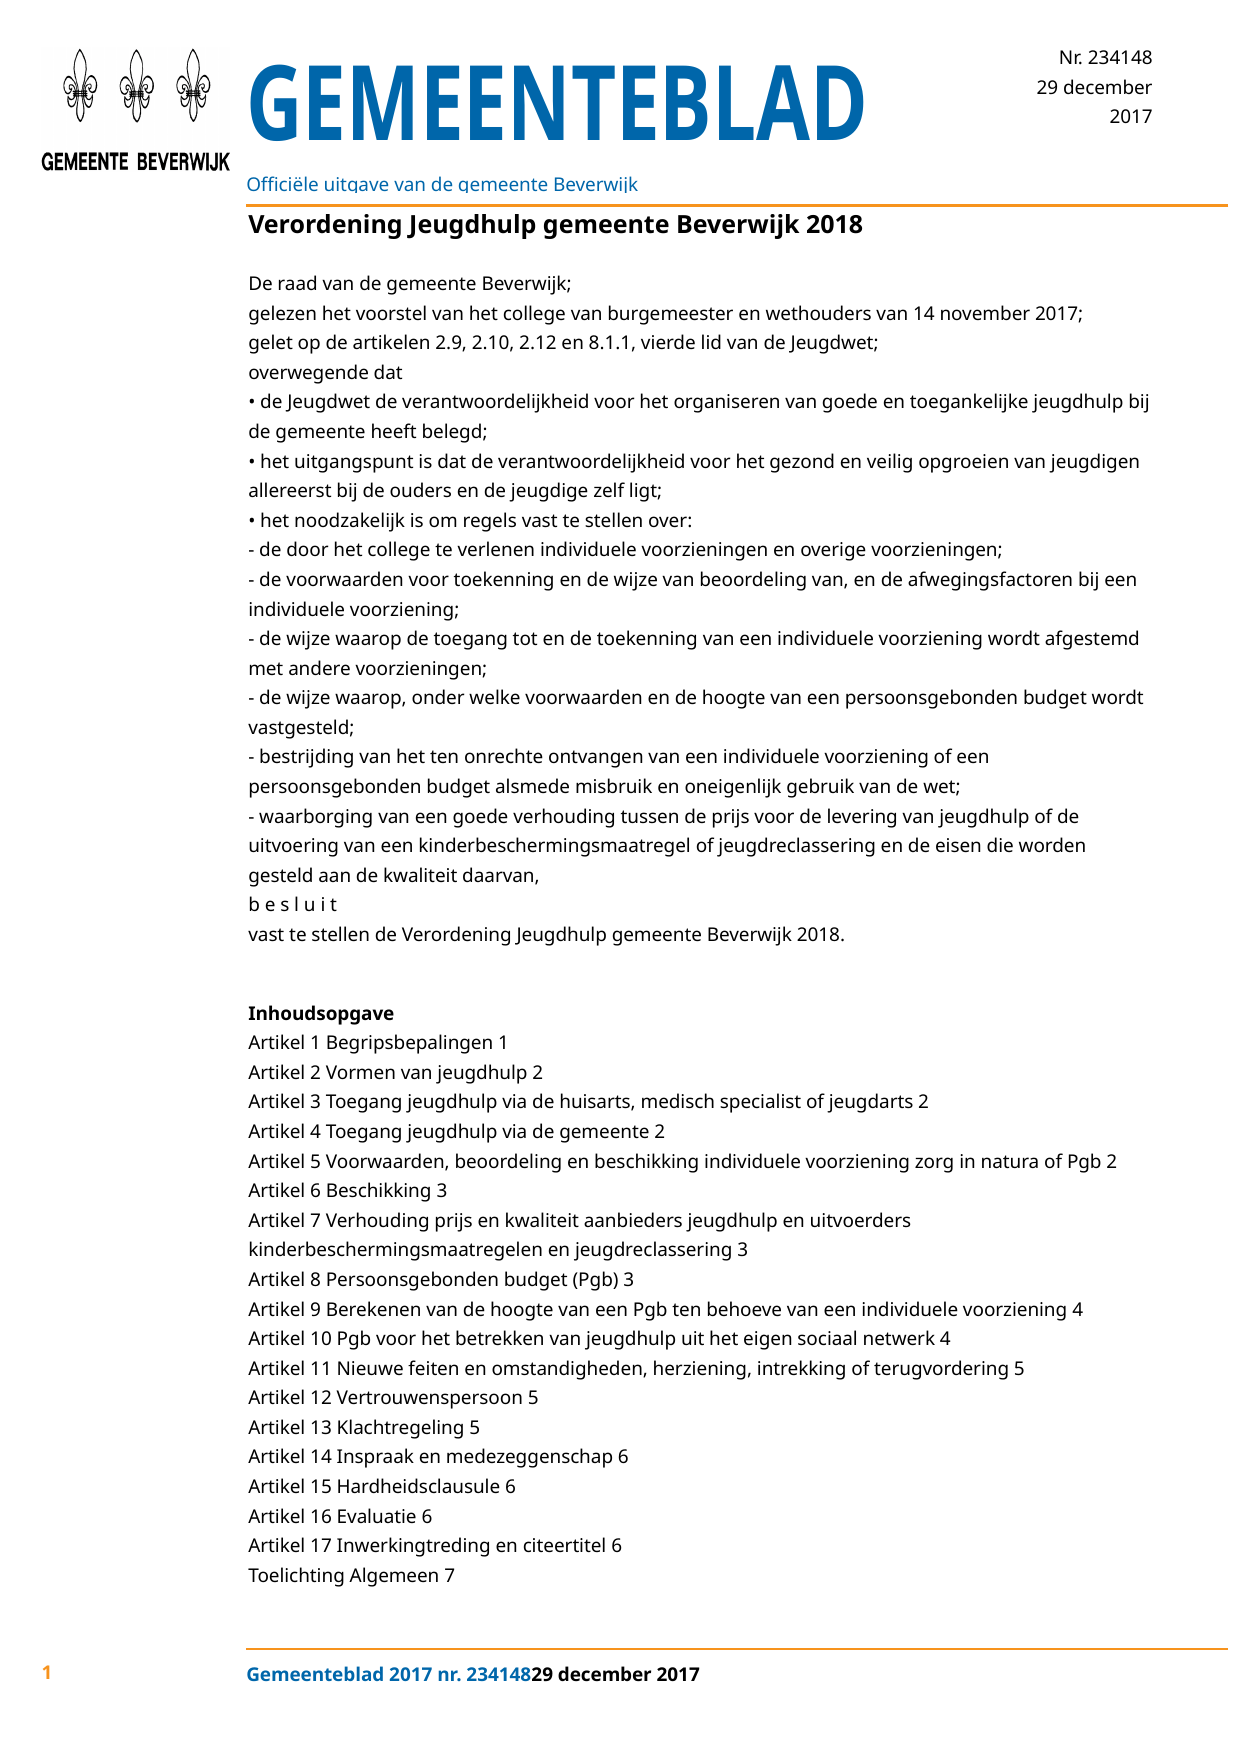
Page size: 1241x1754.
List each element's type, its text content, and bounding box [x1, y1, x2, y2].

text Artikel 12 Vertrouwenspersoon 5 [248, 1384, 1152, 1410]
text Artikel 9 Berekenen van de hoogte van een Pgb ten behoeve van een individuele voorziening 4 [248, 1296, 1152, 1322]
text Verordening Jeugdhulp gemeente Beverwijk 2018 [248, 207, 1152, 241]
text Artikel 16 Evaluatie 6 [248, 1503, 1152, 1529]
text Toelichting Algemeen 7 [248, 1562, 1152, 1588]
text Artikel 7 Verhouding prijs en kwaliteit aanbieders jeugdhulp en uitvoerders kinderbeschermingsmaatregelen en jeugdreclassering 3 [248, 1207, 1152, 1262]
text De raad van de gemeente Beverwijk; [248, 270, 1152, 296]
text - de wijze waarop de toegang tot en de toekenning van een individuele voorziening wordt afgestemd met andere voorzieningen; [248, 625, 1152, 681]
text - de door het college te verlenen individuele voorzieningen en overige voorzieningen; [248, 537, 1152, 562]
text gelet op de artikelen 2.9, 2.10, 2.12 en 8.1.1, vierde lid van de Jeugdwet; [248, 329, 1152, 355]
text - de voorwaarden voor toekenning en de wijze van beoordeling van, en de afwegingsfactoren bij een individuele voorziening; [248, 566, 1152, 621]
text - bestrijding van het ten onrechte ontvangen van een individuele voorziening of een persoonsgebonden budget alsmede misbruik en oneigenlijk gebruik van de wet; [248, 744, 1152, 799]
text Artikel 17 Inwerkingtreding en citeertitel 6 [248, 1532, 1152, 1558]
text Inhoudsopgave [248, 1000, 1152, 1026]
text Artikel 1 Begripsbepalingen 1 [248, 1029, 1152, 1055]
text b e s l u i t [248, 892, 1152, 917]
text Artikel 11 Nieuwe feiten en omstandigheden, herziening, intrekking of terugvordering 5 [248, 1355, 1152, 1381]
text • de Jeugdwet de verantwoordelijkheid voor het organiseren van goede en toegankelijke jeugdhulp bij de gemeente heeft belegd; [248, 389, 1152, 444]
text Artikel 6 Beschikking 3 [248, 1177, 1152, 1203]
text Artikel 10 Pgb voor het betrekken van jeugdhulp uit het eigen sociaal netwerk 4 [248, 1325, 1152, 1351]
text overwegende dat [248, 359, 1152, 385]
text Artikel 8 Persoonsgebonden budget (Pgb) 3 [248, 1266, 1152, 1292]
text Artikel 5 Voorwaarden, beoordeling en beschikking individuele voorziening zorg in natura of Pgb 2 [248, 1148, 1152, 1174]
text • het uitgangspunt is dat de verantwoordelijkheid voor het gezond en veilig opgroeien van jeugdigen allereerst bij de ouders en de jeugdige zelf ligt; [248, 448, 1152, 503]
text Artikel 13 Klachtregeling 5 [248, 1414, 1152, 1440]
text Artikel 3 Toegang jeugdhulp via de huisarts, medisch specialist of jeugdarts 2 [248, 1089, 1152, 1114]
text Artikel 15 Hardheidsclausule 6 [248, 1473, 1152, 1499]
text Artikel 2 Vormen van jeugdhulp 2 [248, 1059, 1152, 1085]
text Artikel 4 Toegang jeugdhulp via de gemeente 2 [248, 1118, 1152, 1144]
text - waarborging van een goede verhouding tussen de prijs voor de levering van jeugdhulp of de uitvoering van een kinderbeschermingsmaatregel of jeugdreclassering en de eisen die worden gesteld aan de kwaliteit daarvan, [248, 803, 1152, 888]
text • het noodzakelijk is om regels vast te stellen over: [248, 507, 1152, 533]
text gelezen het voorstel van het college van burgemeester en wethouders van 14 november 2017; [248, 300, 1152, 326]
picture [41, 47, 231, 172]
text - de wijze waarop, onder welke voorwaarden en de hoogte van een persoonsgebonden budget wordt vastgesteld; [248, 684, 1152, 740]
text Artikel 14 Inspraak en medezeggenschap 6 [248, 1444, 1152, 1469]
text vast te stellen de Verordening Jeugdhulp gemeente Beverwijk 2018. [248, 921, 1152, 947]
